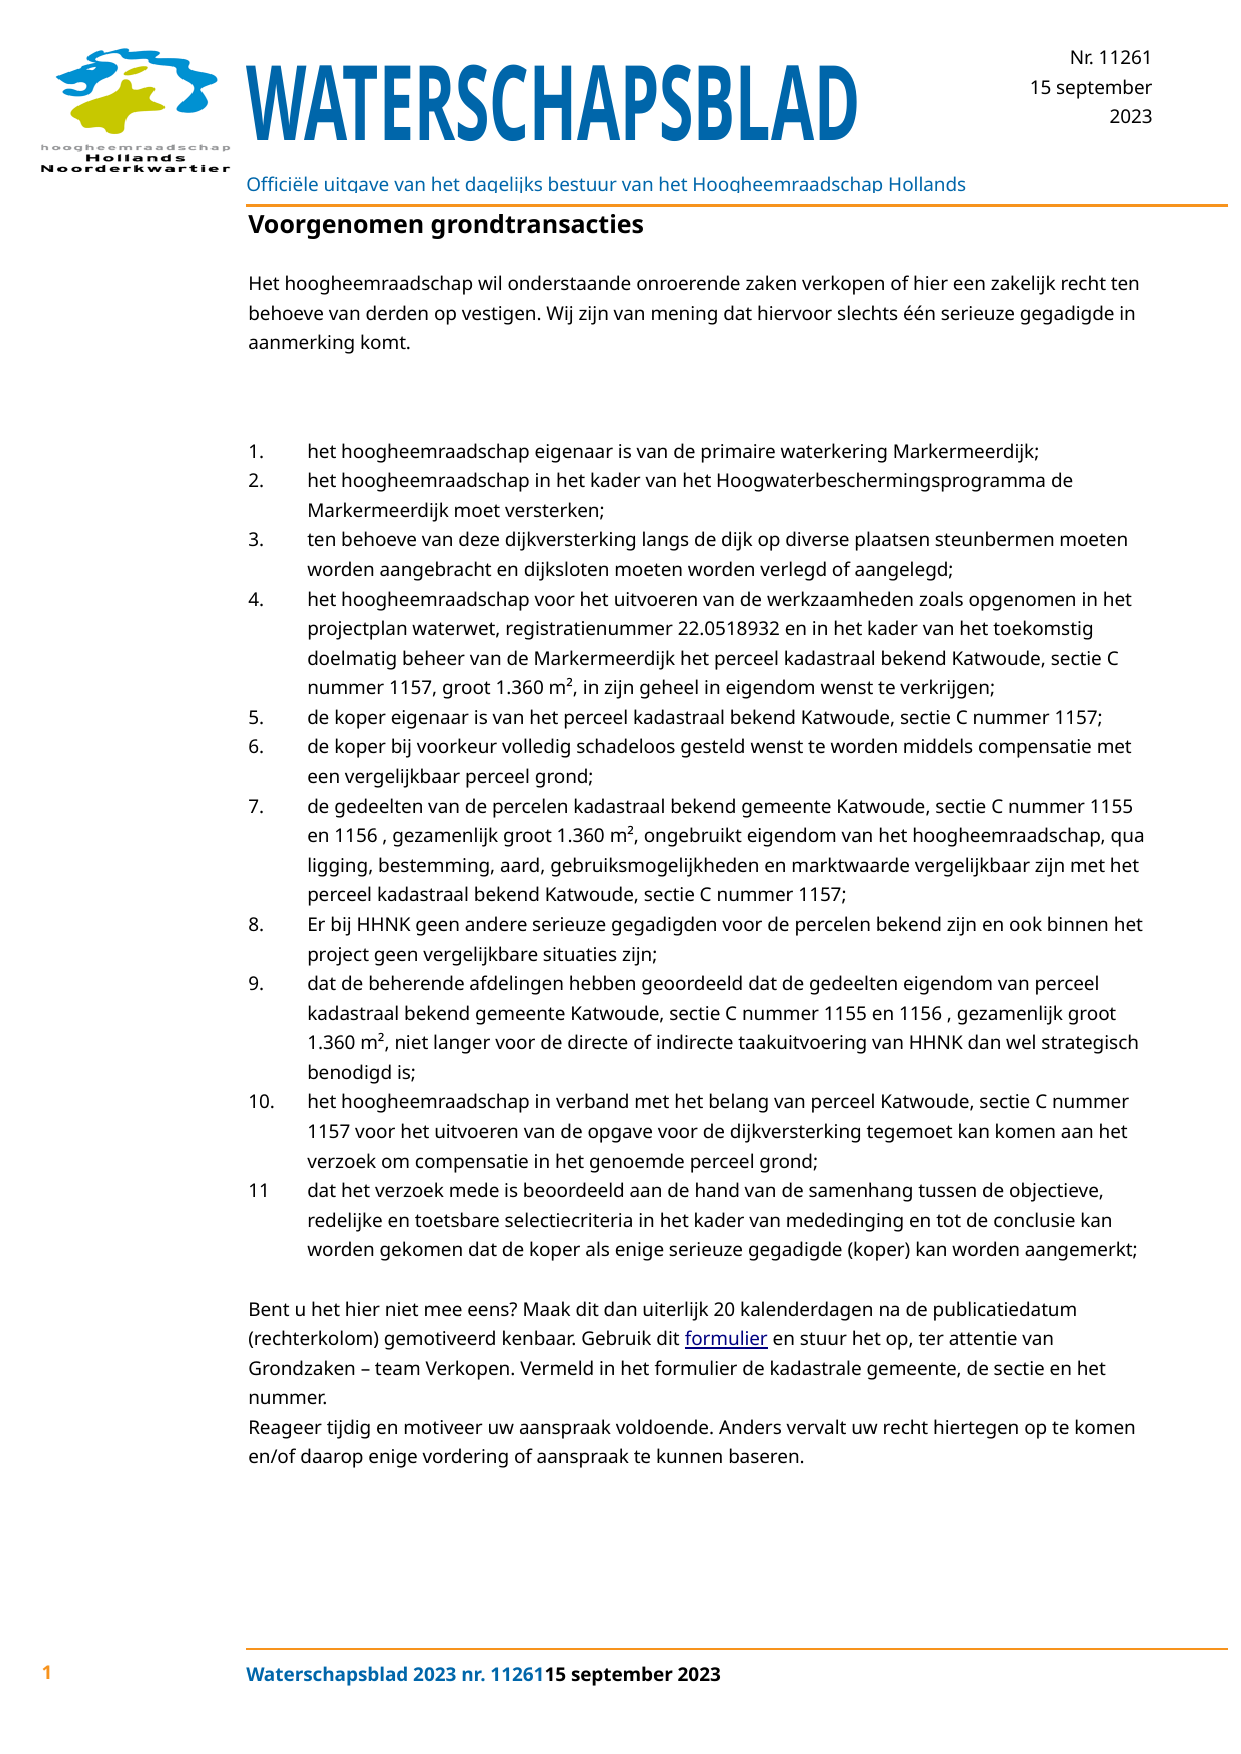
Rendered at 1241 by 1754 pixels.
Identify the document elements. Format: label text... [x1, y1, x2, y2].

list Er bij HHNK geen andere serieuze gegadigden voor de percelen bekend zijn en ook binnen het project geen vergelijkbare situaties zijn; [248, 911, 1152, 967]
list het hoogheemraadschap in het kader van het Hoogwaterbeschermingsprogramma de Markermeerdijk moet versterken; [248, 467, 1152, 523]
text Voorgenomen grondtransacties [248, 207, 1152, 241]
list de koper bij voorkeur volledig schadeloos gesteld wenst te worden middels compensatie met een vergelijkbaar perceel grond; [248, 734, 1152, 789]
text Reageer tijdig en motiveer uw aanspraak voldoende. Anders vervalt uw recht hiertegen op te komen en/of daarop enige vordering of aanspraak te kunnen baseren. [248, 1414, 1152, 1469]
list de koper eigenaar is van het perceel kadastraal bekend Katwoude, sectie C nummer 1157; [248, 704, 1152, 730]
text Het hoogheemraadschap wil onderstaande onroerende zaken verkopen of hier een zakelijk recht ten behoeve van derden op vestigen. Wij zijn van mening dat hiervoor slechts één serieuze gegadigde in aanmerking komt. [248, 270, 1152, 355]
list dat het verzoek mede is beoordeeld aan de hand van de samenhang tussen de objectieve, redelijke en toetsbare selectiecriteria in het kader van mededinging en tot de conclusie kan worden gekomen dat de koper als enige serieuze gegadigde (koper) kan worden aangemerkt; [248, 1177, 1152, 1262]
list ten behoeve van deze dijkversterking langs de dijk op diverse plaatsen steunbermen moeten worden aangebracht en dijksloten moeten worden verlegd of aangelegd; [248, 527, 1152, 582]
list het hoogheemraadschap in verband met het belang van perceel Katwoude, sectie C nummer 1157 voor het uitvoeren van de opgave voor de dijkversterking tegemoet kan komen aan het verzoek om compensatie in het genoemde perceel grond; [248, 1089, 1152, 1174]
list het hoogheemraadschap eigenaar is van de primaire waterkering Markermeerdijk; [248, 438, 1152, 464]
list de gedeelten van de percelen kadastraal bekend gemeente Katwoude, sectie C nummer 1155 en 1156 , gezamenlijk groot 1.360 m², ongebruikt eigendom van het hoogheemraadschap, qua ligging, bestemming, aard, gebruiksmogelijkheden en marktwaarde vergelijkbaar zijn met het perceel kadastraal bekend Katwoude, sectie C nummer 1157; [248, 793, 1152, 907]
text Bent u het hier niet mee eens? Maak dit dan uiterlijk 20 kalenderdagen na de publicatiedatum (rechterkolom) gemotiveerd kenbaar. Gebruik dit formulier en stuur het op, ter attentie van Grondzaken – team Verkopen. Vermeld in het formulier de kadastrale gemeente, de sectie en het nummer. [248, 1296, 1152, 1410]
list dat de beherende afdelingen hebben geoordeeld dat de gedeelten eigendom van perceel kadastraal bekend gemeente Katwoude, sectie C nummer 1155 en 1156 , gezamenlijk groot 1.360 m², niet langer voor de directe of indirecte taakuitvoering van HHNK dan wel strategisch benodigd is; [248, 970, 1152, 1085]
picture [41, 47, 231, 172]
list het hoogheemraadschap voor het uitvoeren van de werkzaamheden zoals opgenomen in het projectplan waterwet, registratienummer 22.0518932 en in het kader van het toekomstig doelmatig beheer van de Markermeerdijk het perceel kadastraal bekend Katwoude, sectie C nummer 1157, groot 1.360 m², in zijn geheel in eigendom wenst te verkrijgen; [248, 586, 1152, 700]
